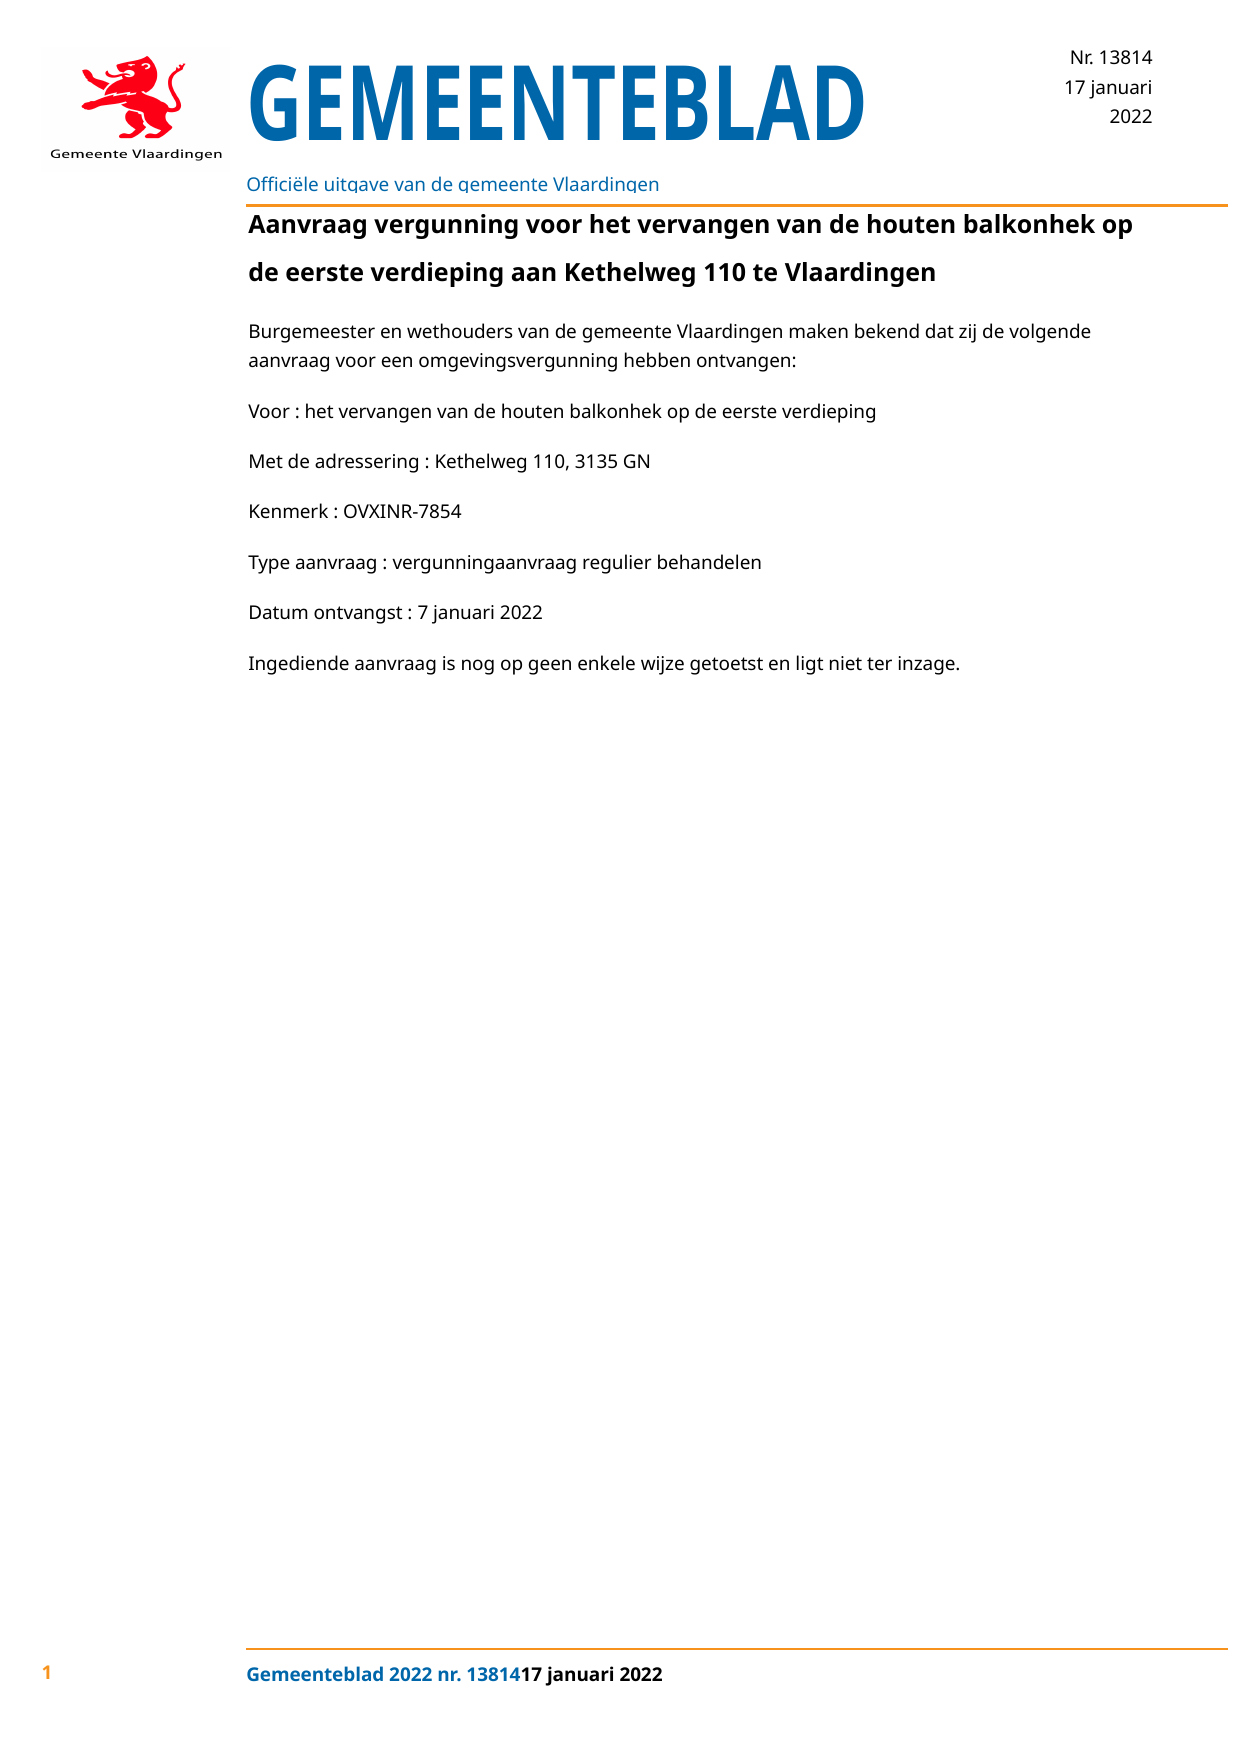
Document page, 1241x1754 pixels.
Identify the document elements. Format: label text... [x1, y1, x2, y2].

text Kenmerk : OVXINR-7854 [248, 499, 1152, 524]
text Burgemeester en wethouders van de gemeente Vlaardingen maken bekend dat zij de volgende aanvraag voor een omgevingsvergunning hebben ontvangen: [248, 318, 1152, 373]
text Datum ontvangst : 7 januari 2022 [248, 599, 1152, 625]
text Type aanvraag : vergunningaanvraag regulier behandelen [248, 549, 1152, 575]
text Aanvraag vergunning voor het vervangen van de houten balkonhek op de eerste verdieping aan Kethelweg 110 te Vlaardingen [248, 207, 1152, 288]
picture [41, 47, 231, 172]
text Ingediende aanvraag is nog op geen enkele wijze getoetst en ligt niet ter inzage. [248, 650, 1152, 676]
text Met de adressering : Kethelweg 110, 3135 GN [248, 448, 1152, 474]
text Voor : het vervangen van de houten balkonhek op de eerste verdieping [248, 398, 1152, 424]
